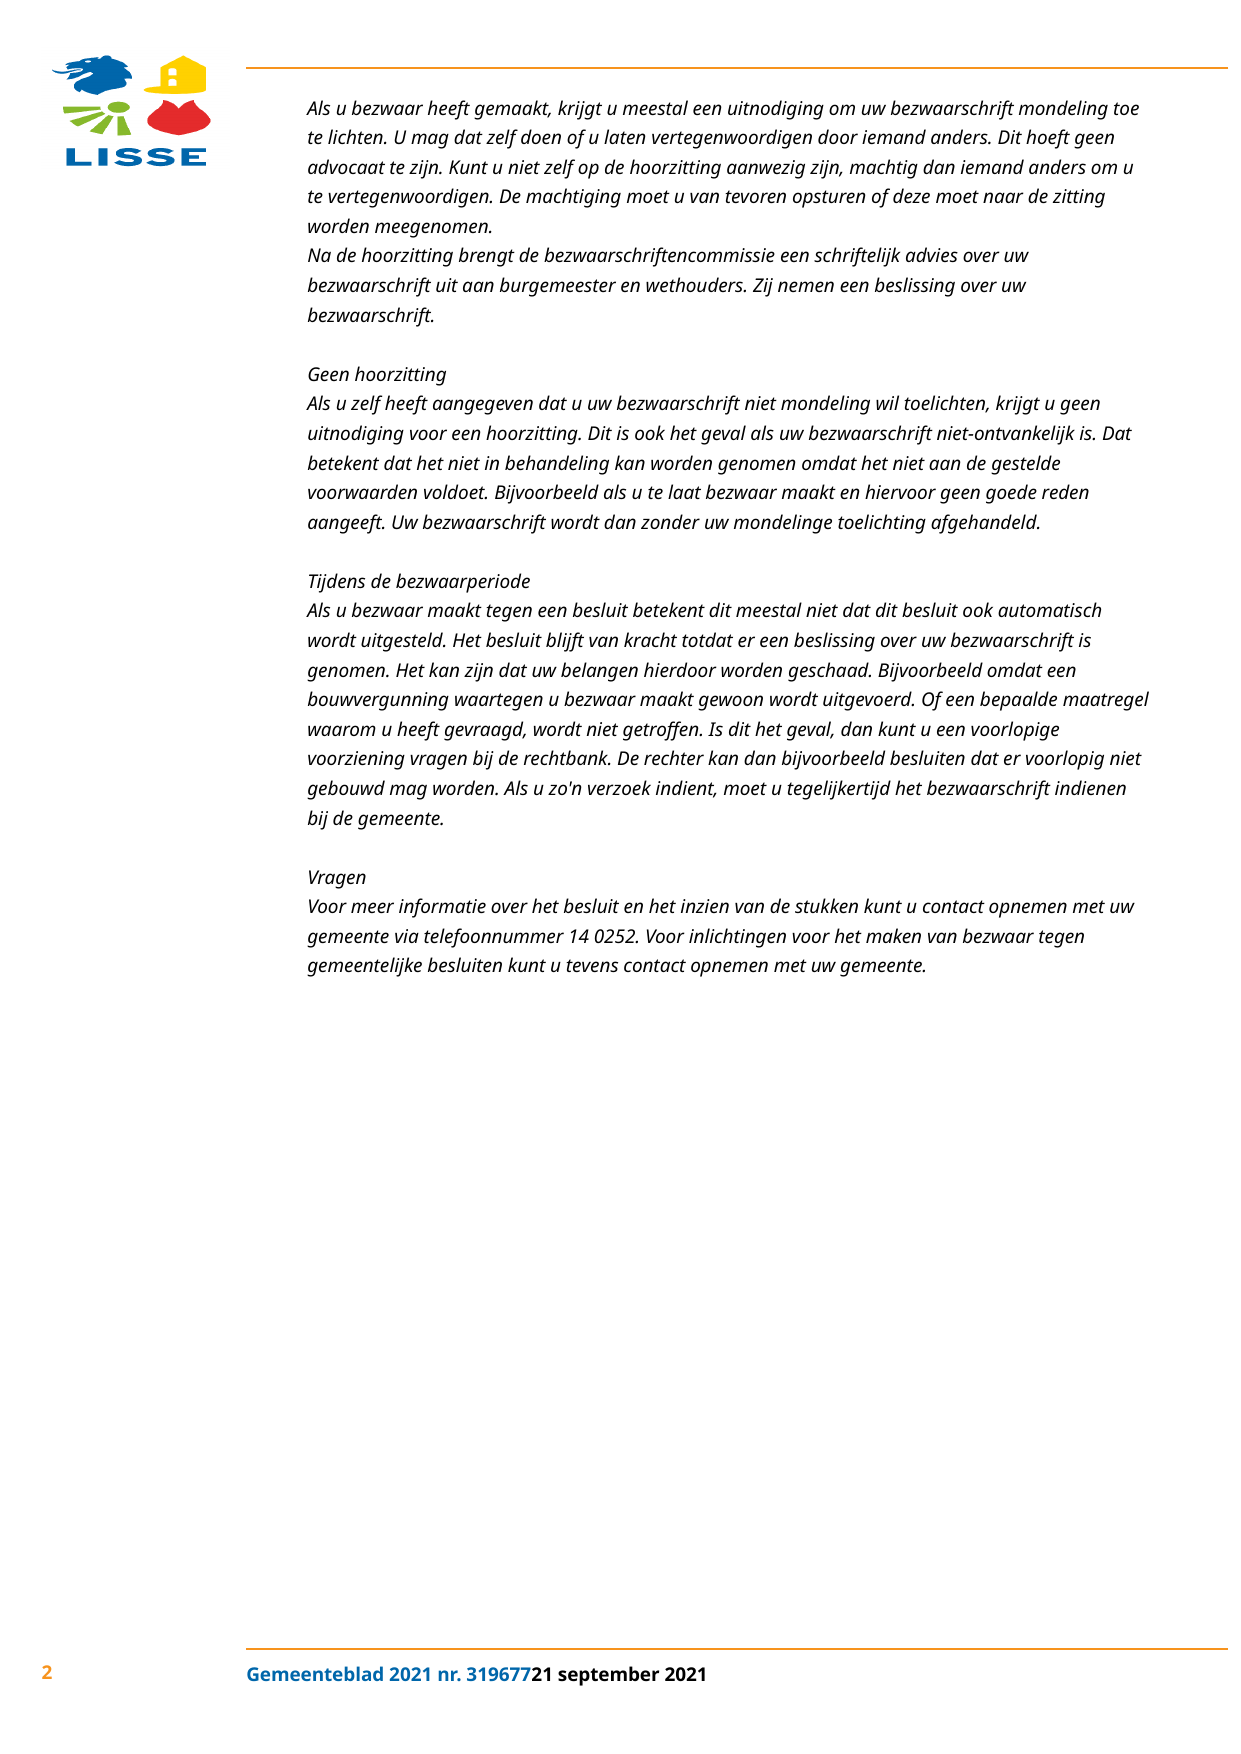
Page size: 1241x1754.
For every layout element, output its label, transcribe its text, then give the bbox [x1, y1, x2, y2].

picture [41, 47, 231, 172]
list Vragen [248, 864, 1152, 890]
list Als u bezwaar heeft gemaakt, krijgt u meestal een uitnodiging om uw bezwaarschrift mondeling toe te lichten. U mag dat zelf doen of u laten vertegenwoordigen door iemand anders. Dit hoeft geen advocaat te zijn. Kunt u niet zelf op de hoorzitting aanwezig zijn, machtig dan iemand anders om u te vertegenwoordigen. De machtiging moet u van tevoren opsturen of deze moet naar de zitting worden meegenomen. [248, 95, 1152, 239]
list Als u bezwaar maakt tegen een besluit betekent dit meestal niet dat dit besluit ook automatisch wordt uitgesteld. Het besluit blijft van kracht totdat er een beslissing over uw bezwaarschrift is genomen. Het kan zijn dat uw belangen hierdoor worden geschaad. Bijvoorbeeld omdat een bouwvergunning waartegen u bezwaar maakt gewoon wordt uitgevoerd. Of een bepaalde maatregel waarom u heeft gevraagd, wordt niet getroffen. Is dit het geval, dan kunt u een voorlopige voorziening vragen bij de rechtbank. De rechter kan dan bijvoorbeeld besluiten dat er voorlopig niet gebouwd mag worden. Als u zo'n verzoek indient, moet u tegelijkertijd het bezwaarschrift indienen bij de gemeente. [248, 598, 1152, 831]
list Tijdens de bezwaarperiode [248, 568, 1152, 594]
list Na de hoorzitting brengt de bezwaarschriftencommissie een schriftelijk advies over uw bezwaarschrift uit aan burgemeester en wethouders. Zij nemen een beslissing over uw bezwaarschrift. [248, 243, 1152, 328]
list Geen hoorzitting [248, 361, 1152, 387]
list Voor meer informatie over het besluit en het inzien van de stukken kunt u contact opnemen met uw gemeente via telefoonnummer 14 0252. Voor inlichtingen voor het maken van bezwaar tegen gemeentelijke besluiten kunt u tevens contact opnemen met uw gemeente. [248, 893, 1152, 978]
list Als u zelf heeft aangegeven dat u uw bezwaarschrift niet mondeling wil toelichten, krijgt u geen uitnodiging voor een hoorzitting. Dit is ook het geval als uw bezwaarschrift niet-ontvankelijk is. Dat betekent dat het niet in behandeling kan worden genomen omdat het niet aan de gestelde voorwaarden voldoet. Bijvoorbeeld als u te laat bezwaar maakt en hiervoor geen goede reden aangeeft. Uw bezwaarschrift wordt dan zonder uw mondelinge toelichting afgehandeld. [248, 391, 1152, 535]
